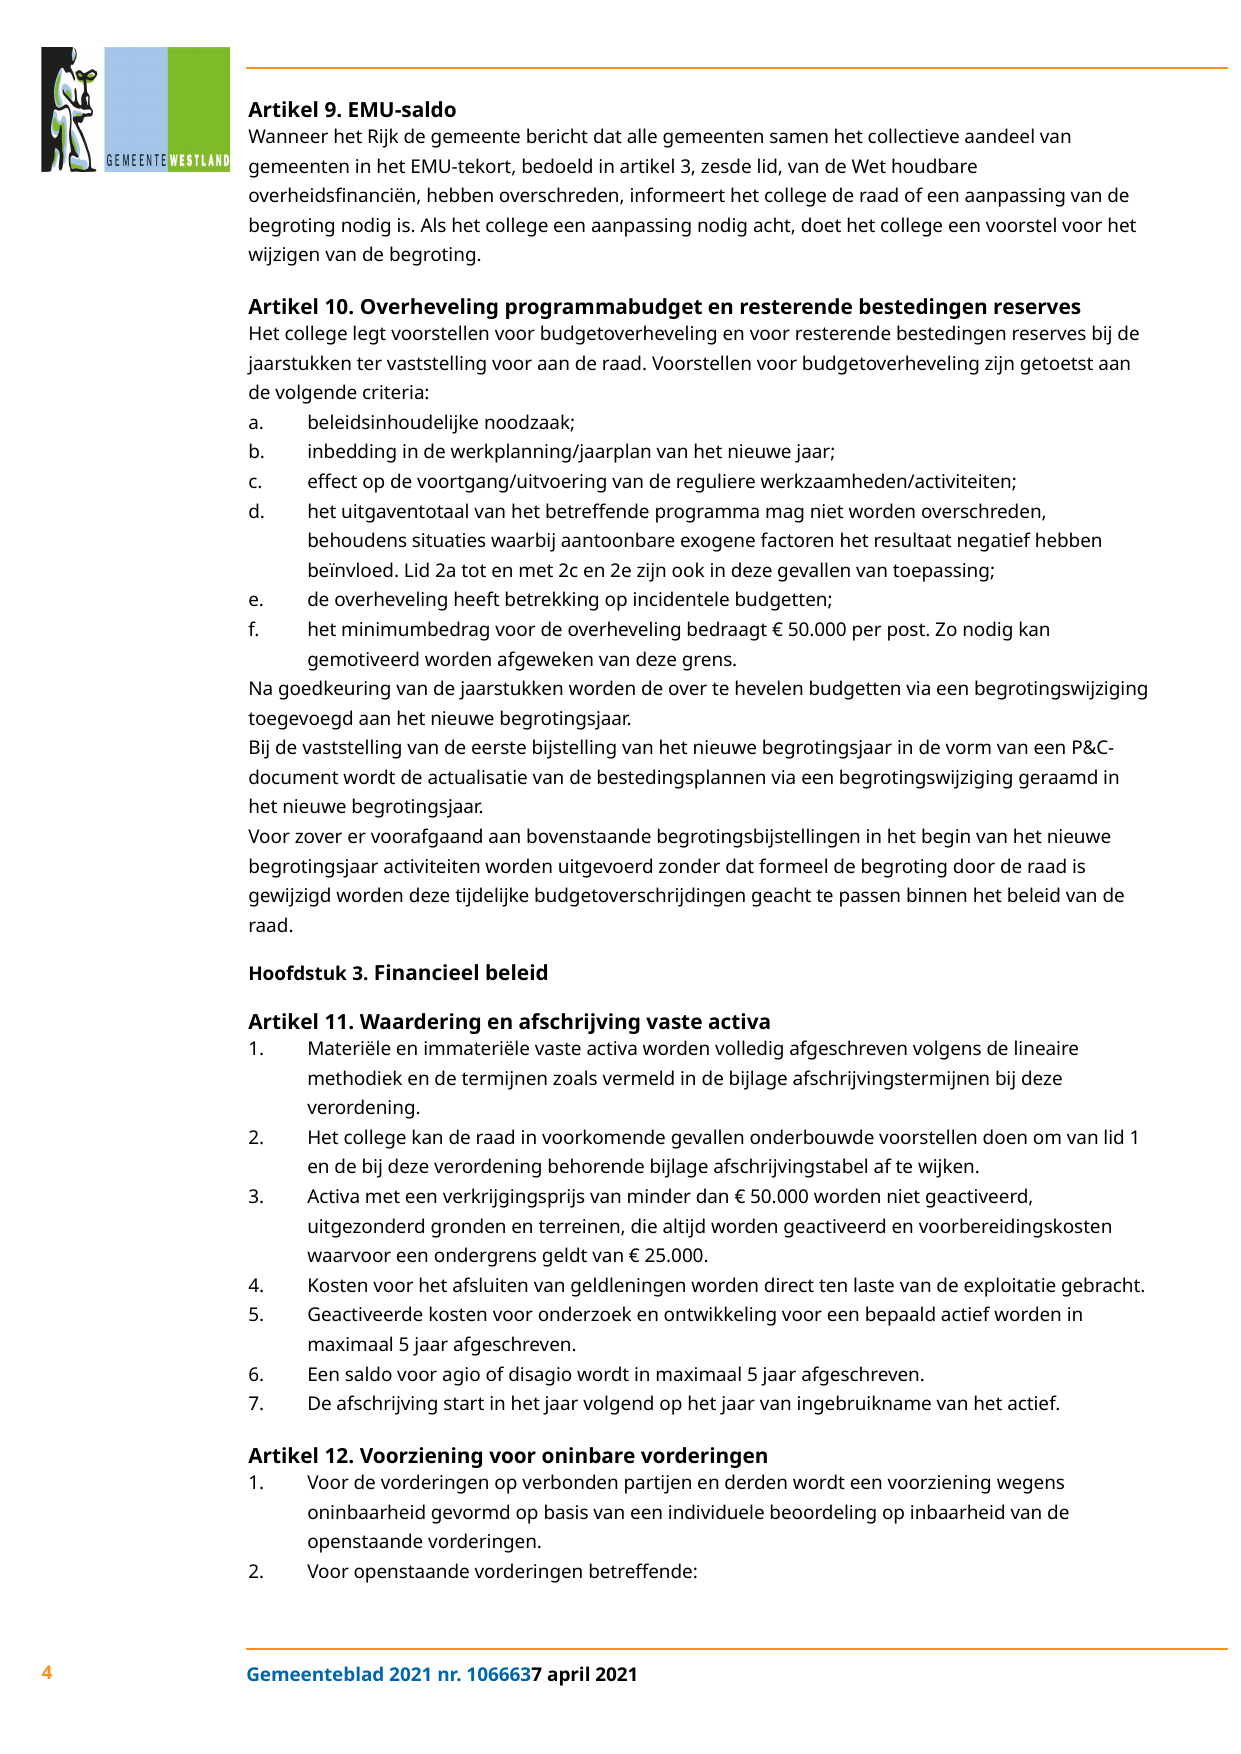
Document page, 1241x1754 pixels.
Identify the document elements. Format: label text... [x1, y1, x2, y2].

list Het college kan de raad in voorkomende gevallen onderbouwde voorstellen doen om van lid 1 en de bij deze verordening behorende bijlage afschrijvingstabel af te wijken. [248, 1124, 1152, 1179]
list Voor de vorderingen op verbonden partijen en derden wordt een voorziening wegens oninbaarheid gevormd op basis van een individuele beoordeling op inbaarheid van de openstaande vorderingen. [248, 1469, 1152, 1554]
text Artikel 9. EMU-saldo [248, 95, 1152, 123]
text Artikel 11. Waardering en afschrijving vaste activa [248, 1007, 1152, 1035]
picture [41, 47, 231, 172]
text Wanneer het Rijk de gemeente bericht dat alle gemeenten samen het collectieve aandeel van gemeenten in het EMU-tekort, bedoeld in artikel 3, zesde lid, van de Wet houdbare overheidsfinanciën, hebben overschreden, informeert het college de raad of een aanpassing van de begroting nodig is. Als het college een aanpassing nodig acht, doet het college een voorstel voor het wijzigen van de begroting. [248, 123, 1152, 267]
list De afschrijving start in het jaar volgend op het jaar van ingebruikname van het actief. [248, 1390, 1152, 1416]
text Na goedkeuring van de jaarstukken worden de over te hevelen budgetten via een begrotingswijziging toegevoegd aan het nieuwe begrotingsjaar. [248, 675, 1152, 731]
list Kosten voor het afsluiten van geldleningen worden direct ten laste van de exploitatie gebracht. [248, 1272, 1152, 1298]
list Een saldo voor agio of disagio wordt in maximaal 5 jaar afgeschreven. [248, 1361, 1152, 1387]
list het uitgaventotaal van het betreffende programma mag niet worden overschreden, behoudens situaties waarbij aantoonbare exogene factoren het resultaat negatief hebben beïnvloed. Lid 2a tot en met 2c en 2e zijn ook in deze gevallen van toepassing; [248, 498, 1152, 583]
list beleidsinhoudelijke noodzaak; [248, 409, 1152, 435]
list Geactiveerde kosten voor onderzoek en ontwikkeling voor een bepaald actief worden in maximaal 5 jaar afgeschreven. [248, 1302, 1152, 1357]
list inbedding in de werkplanning/jaarplan van het nieuwe jaar; [248, 439, 1152, 464]
list Materiële en immateriële vaste activa worden volledig afgeschreven volgens de lineaire methodiek en de termijnen zoals vermeld in de bijlage afschrijvingstermijnen bij deze verordening. [248, 1035, 1152, 1120]
list Voor openstaande vorderingen betreffende: [248, 1558, 1152, 1584]
text Voor zover er voorafgaand aan bovenstaande begrotingsbijstellingen in het begin van het nieuwe begrotingsjaar activiteiten worden uitgevoerd zonder dat formeel de begroting door de raad is gewijzigd worden deze tijdelijke budgetoverschrijdingen geacht te passen binnen het beleid van de raad. [248, 823, 1152, 938]
text Artikel 12. Voorziening voor oninbare vorderingen [248, 1441, 1152, 1469]
list het minimumbedrag voor de overheveling bedraagt € 50.000 per post. Zo nodig kan gemotiveerd worden afgeweken van deze grens. [248, 616, 1152, 672]
list effect op de voortgang/uitvoering van de reguliere werkzaamheden/activiteiten; [248, 468, 1152, 494]
text Artikel 10. Overheveling programmabudget en resterende bestedingen reserves [248, 292, 1152, 320]
text Hoofdstuk 3. Financieel beleid [248, 958, 1152, 986]
text Het college legt voorstellen voor budgetoverheveling en voor resterende bestedingen reserves bij de jaarstukken ter vaststelling voor aan de raad. Voorstellen voor budgetoverheveling zijn getoetst aan de volgende criteria: [248, 320, 1152, 405]
list Activa met een verkrijgingsprijs van minder dan € 50.000 worden niet geactiveerd, uitgezonderd gronden en terreinen, die altijd worden geactiveerd en voorbereidingskosten waarvoor een ondergrens geldt van € 25.000. [248, 1183, 1152, 1268]
list de overheveling heeft betrekking op incidentele budgetten; [248, 587, 1152, 612]
text Bij de vaststelling van de eerste bijstelling van het nieuwe begrotingsjaar in de vorm van een P&C-document wordt de actualisatie van de bestedingsplannen via een begrotingswijziging geraamd in het nieuwe begrotingsjaar. [248, 734, 1152, 819]
